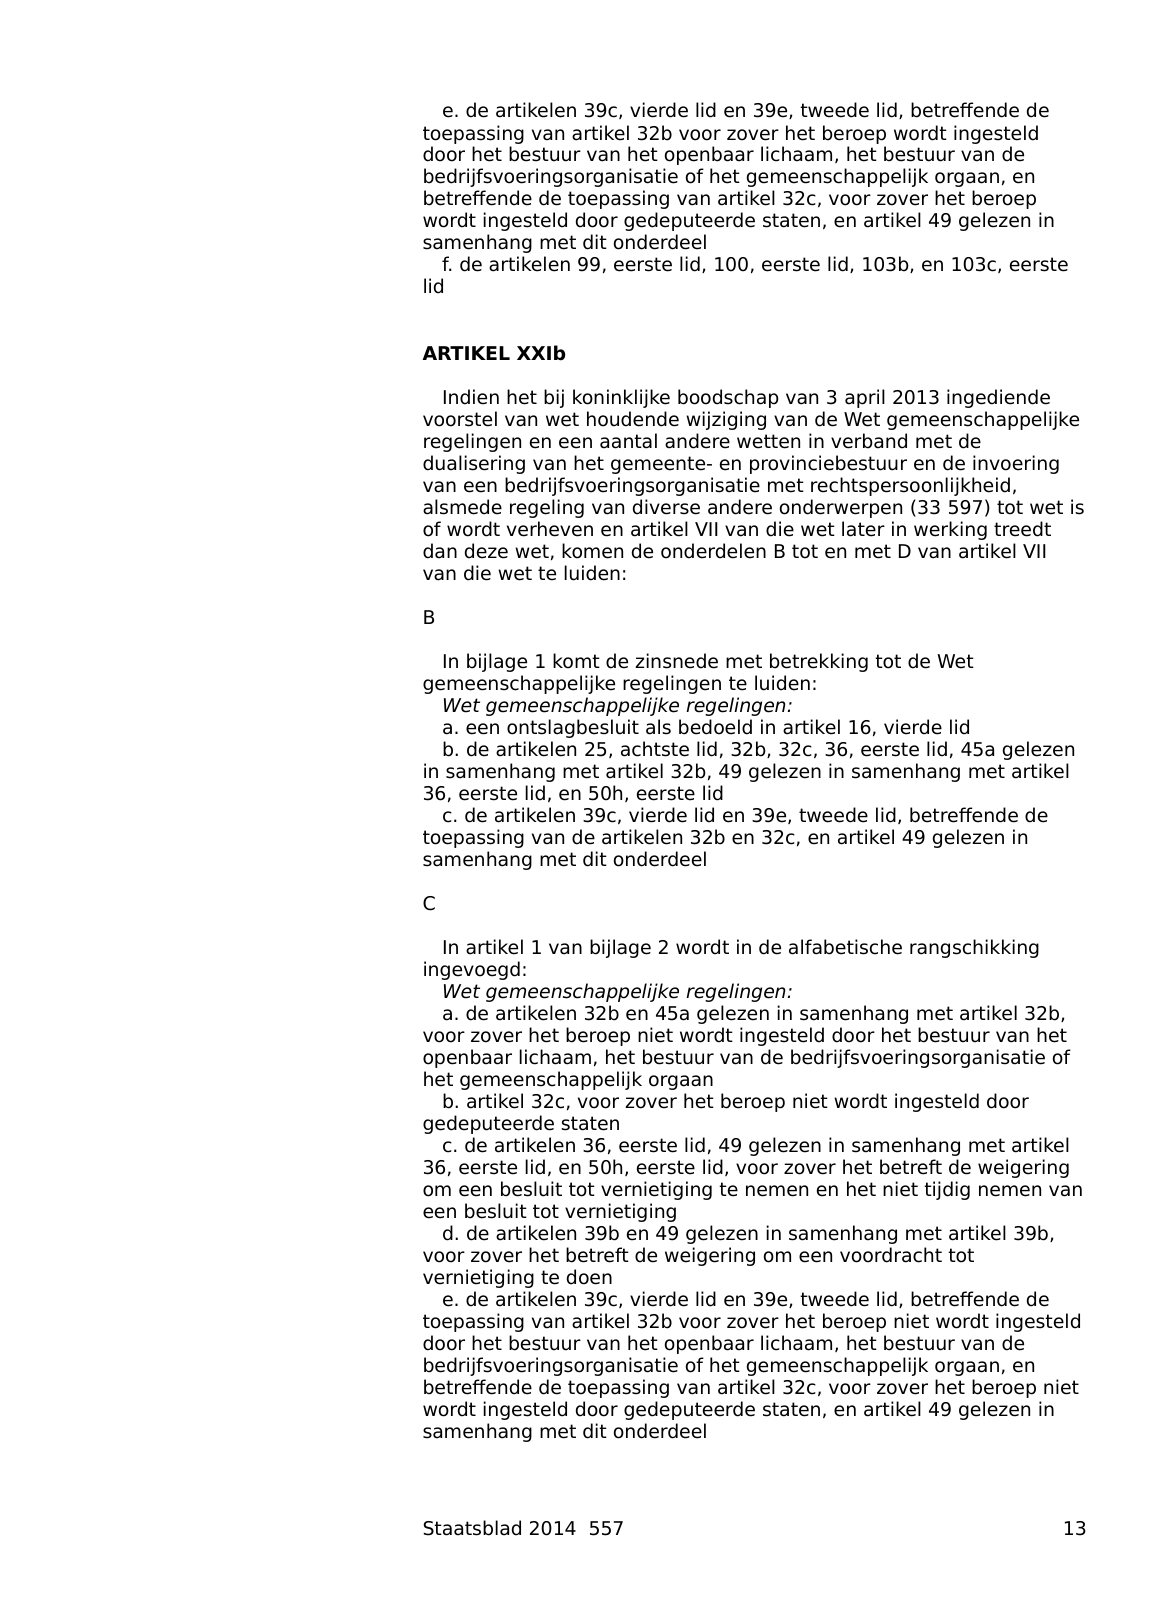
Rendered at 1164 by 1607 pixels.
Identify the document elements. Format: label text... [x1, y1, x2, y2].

text Indien het bij koninklijke boodschap van 3 april 2013 ingediende voorstel van wet houdende wijziging van de Wet gemeenschappelijke regelingen en een aantal andere wetten in verband met de dualisering van het gemeente- en provinciebestuur en de invoering van een bedrijfsvoeringsorganisatie met rechtspersoonlijkheid, alsmede regeling van diverse andere onderwerpen (33 597) tot wet is of wordt verheven en artikel VII van die wet later in werking treedt dan deze wet, komen de onderdelen B tot en met D van artikel VII van die wet te luiden: [422, 387, 1087, 584]
subtitle ARTIKEL XXIb [422, 343, 1087, 364]
text e. de artikelen 39c, vierde lid en 39e, tweede lid, betreffende de toepassing van artikel 32b voor zover het beroep niet wordt ingesteld door het bestuur van het openbaar lichaam, het bestuur van de bedrijfsvoeringsorganisatie of het gemeenschappelijk orgaan, en betreffende de toepassing van artikel 32c, voor zover het beroep niet wordt ingesteld door gedeputeerde staten, en artikel 49 gelezen in samenhang met dit onderdeel [422, 1289, 1087, 1443]
text Wet gemeenschappelijke regelingen: [422, 695, 1087, 717]
text In bijlage 1 komt de zinsnede met betrekking tot de Wet gemeenschappelijke regelingen te luiden: [422, 651, 1087, 695]
text b. artikel 32c, voor zover het beroep niet wordt ingesteld door gedeputeerde staten [422, 1091, 1087, 1135]
text b. de artikelen 25, achtste lid, 32b, 32c, 36, eerste lid, 45a gelezen in samenhang met artikel 32b, 49 gelezen in samenhang met artikel 36, eerste lid, en 50h, eerste lid [422, 739, 1087, 805]
text a. een ontslagbesluit als bedoeld in artikel 16, vierde lid [422, 717, 1087, 739]
text e. de artikelen 39c, vierde lid en 39e, tweede lid, betreffende de toepassing van artikel 32b voor zover het beroep wordt ingesteld door het bestuur van het openbaar lichaam, het bestuur van de bedrijfsvoeringsorganisatie of het gemeenschappelijk orgaan, en betreffende de toepassing van artikel 32c, voor zover het beroep wordt ingesteld door gedeputeerde staten, en artikel 49 gelezen in samenhang met dit onderdeel [422, 100, 1087, 254]
text Wet gemeenschappelijke regelingen: [422, 981, 1087, 1003]
text C [422, 893, 1087, 915]
text a. de artikelen 32b en 45a gelezen in samenhang met artikel 32b, voor zover het beroep niet wordt ingesteld door het bestuur van het openbaar lichaam, het bestuur van de bedrijfsvoeringsorganisatie of het gemeenschappelijk orgaan [422, 1003, 1087, 1091]
text f. de artikelen 99, eerste lid, 100, eerste lid, 103b, en 103c, eerste lid [422, 254, 1087, 298]
text c. de artikelen 39c, vierde lid en 39e, tweede lid, betreffende de toepassing van de artikelen 32b en 32c, en artikel 49 gelezen in samenhang met dit onderdeel [422, 805, 1087, 871]
text c. de artikelen 36, eerste lid, 49 gelezen in samenhang met artikel 36, eerste lid, en 50h, eerste lid, voor zover het betreft de weigering om een besluit tot vernietiging te nemen en het niet tijdig nemen van een besluit tot vernietiging [422, 1135, 1087, 1223]
text In artikel 1 van bijlage 2 wordt in de alfabetische rangschikking ingevoegd: [422, 937, 1087, 981]
text B [422, 607, 1087, 629]
text d. de artikelen 39b en 49 gelezen in samenhang met artikel 39b, voor zover het betreft de weigering om een voordracht tot vernietiging te doen [422, 1223, 1087, 1289]
